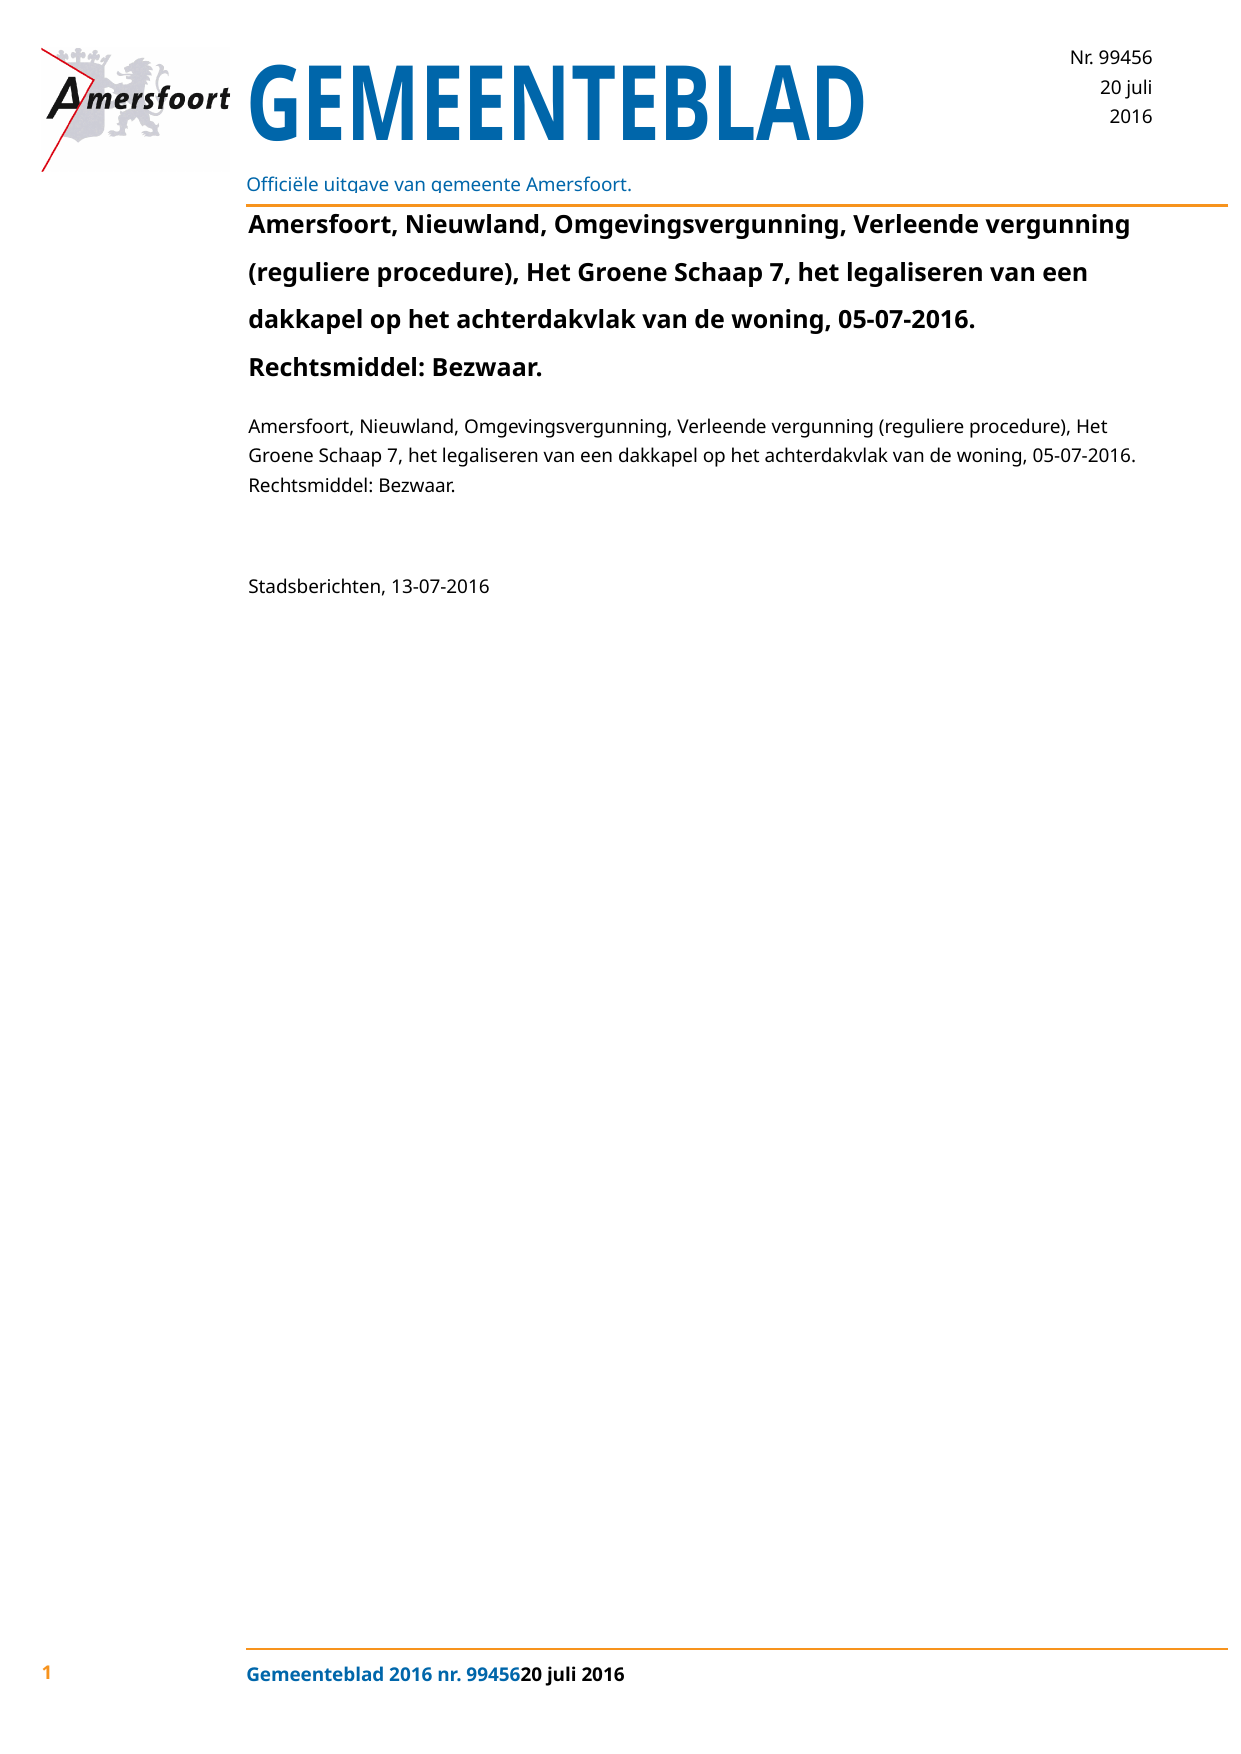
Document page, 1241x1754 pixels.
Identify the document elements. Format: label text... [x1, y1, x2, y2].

text Stadsberichten, 13-07-2016 [248, 573, 1152, 599]
text Amersfoort, Nieuwland, Omgevingsvergunning, Verleende vergunning (reguliere procedure), Het Groene Schaap 7, het legaliseren van een dakkapel op het achterdakvlak van de woning, 05-07-2016. Rechtsmiddel: Bezwaar. [248, 207, 1152, 384]
text Amersfoort, Nieuwland, Omgevingsvergunning, Verleende vergunning (reguliere procedure), Het Groene Schaap 7, het legaliseren van een dakkapel op het achterdakvlak van de woning, 05-07-2016. Rechtsmiddel: Bezwaar. [248, 413, 1152, 498]
picture [41, 47, 231, 172]
